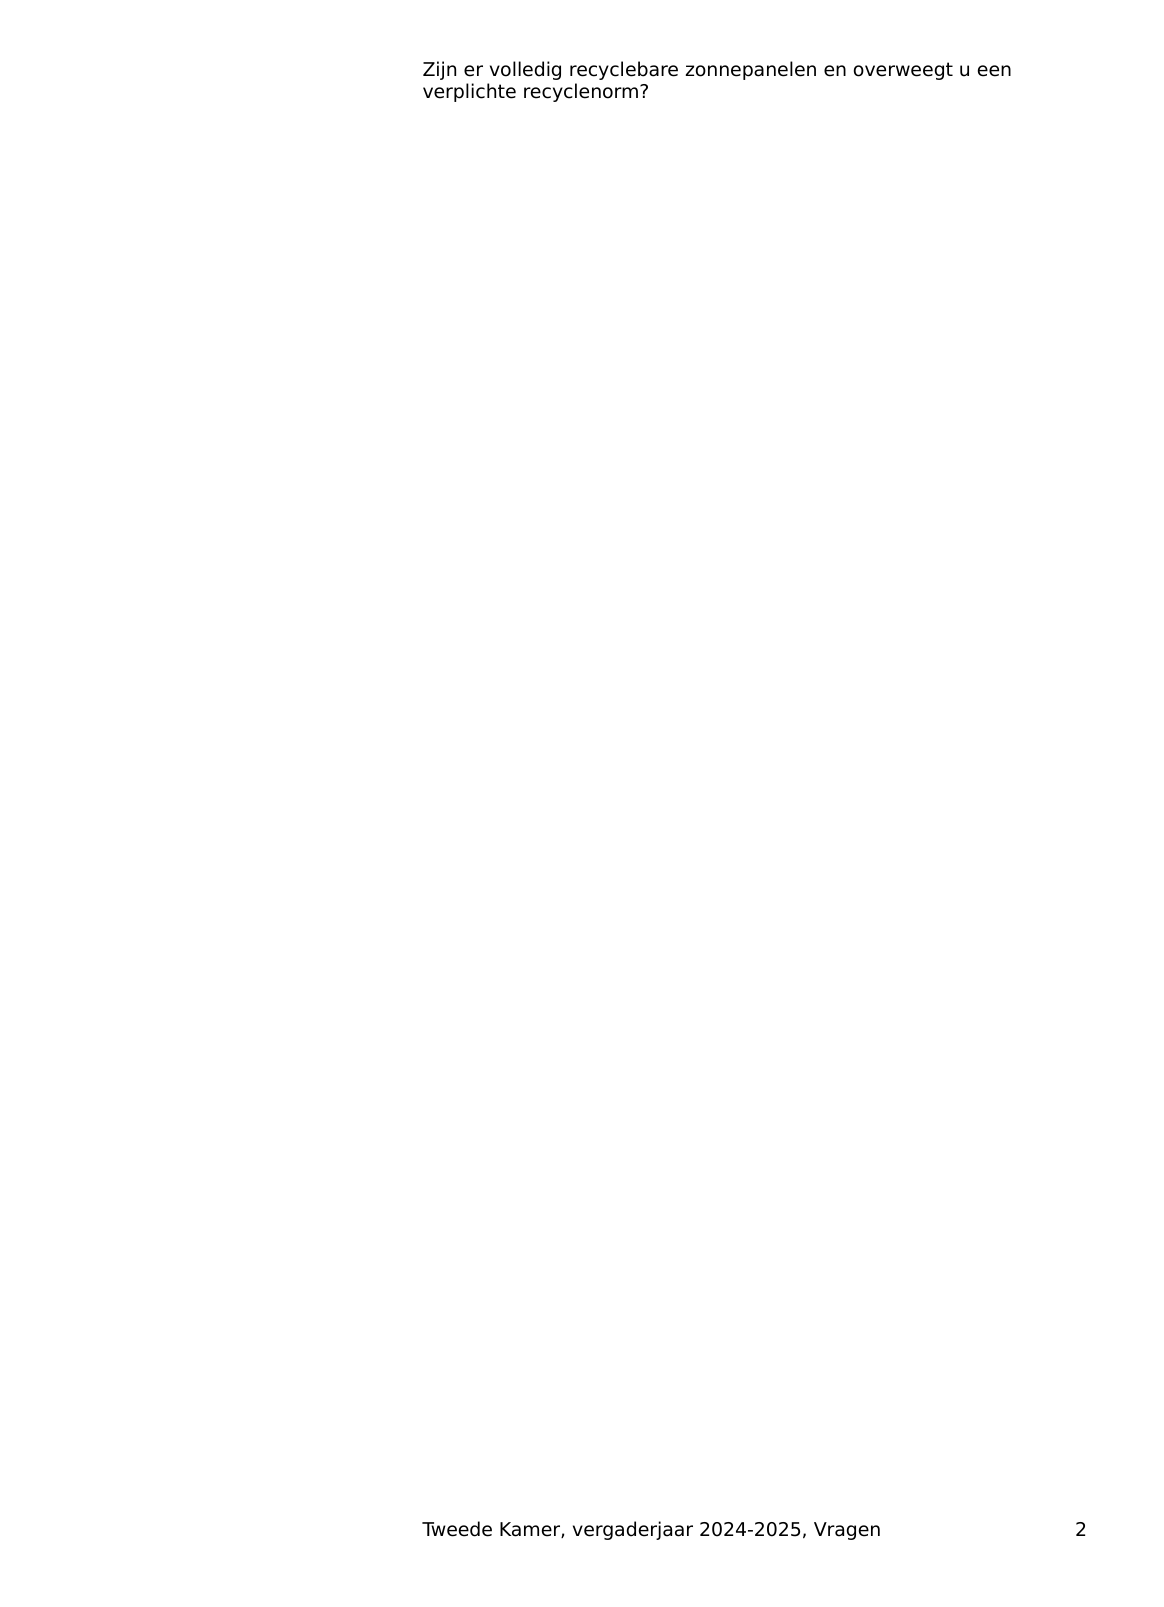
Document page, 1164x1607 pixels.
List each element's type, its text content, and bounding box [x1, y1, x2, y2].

text Zijn er volledig recyclebare zonnepanelen en overweegt u een verplichte recyclenorm? [422, 59, 1087, 103]
